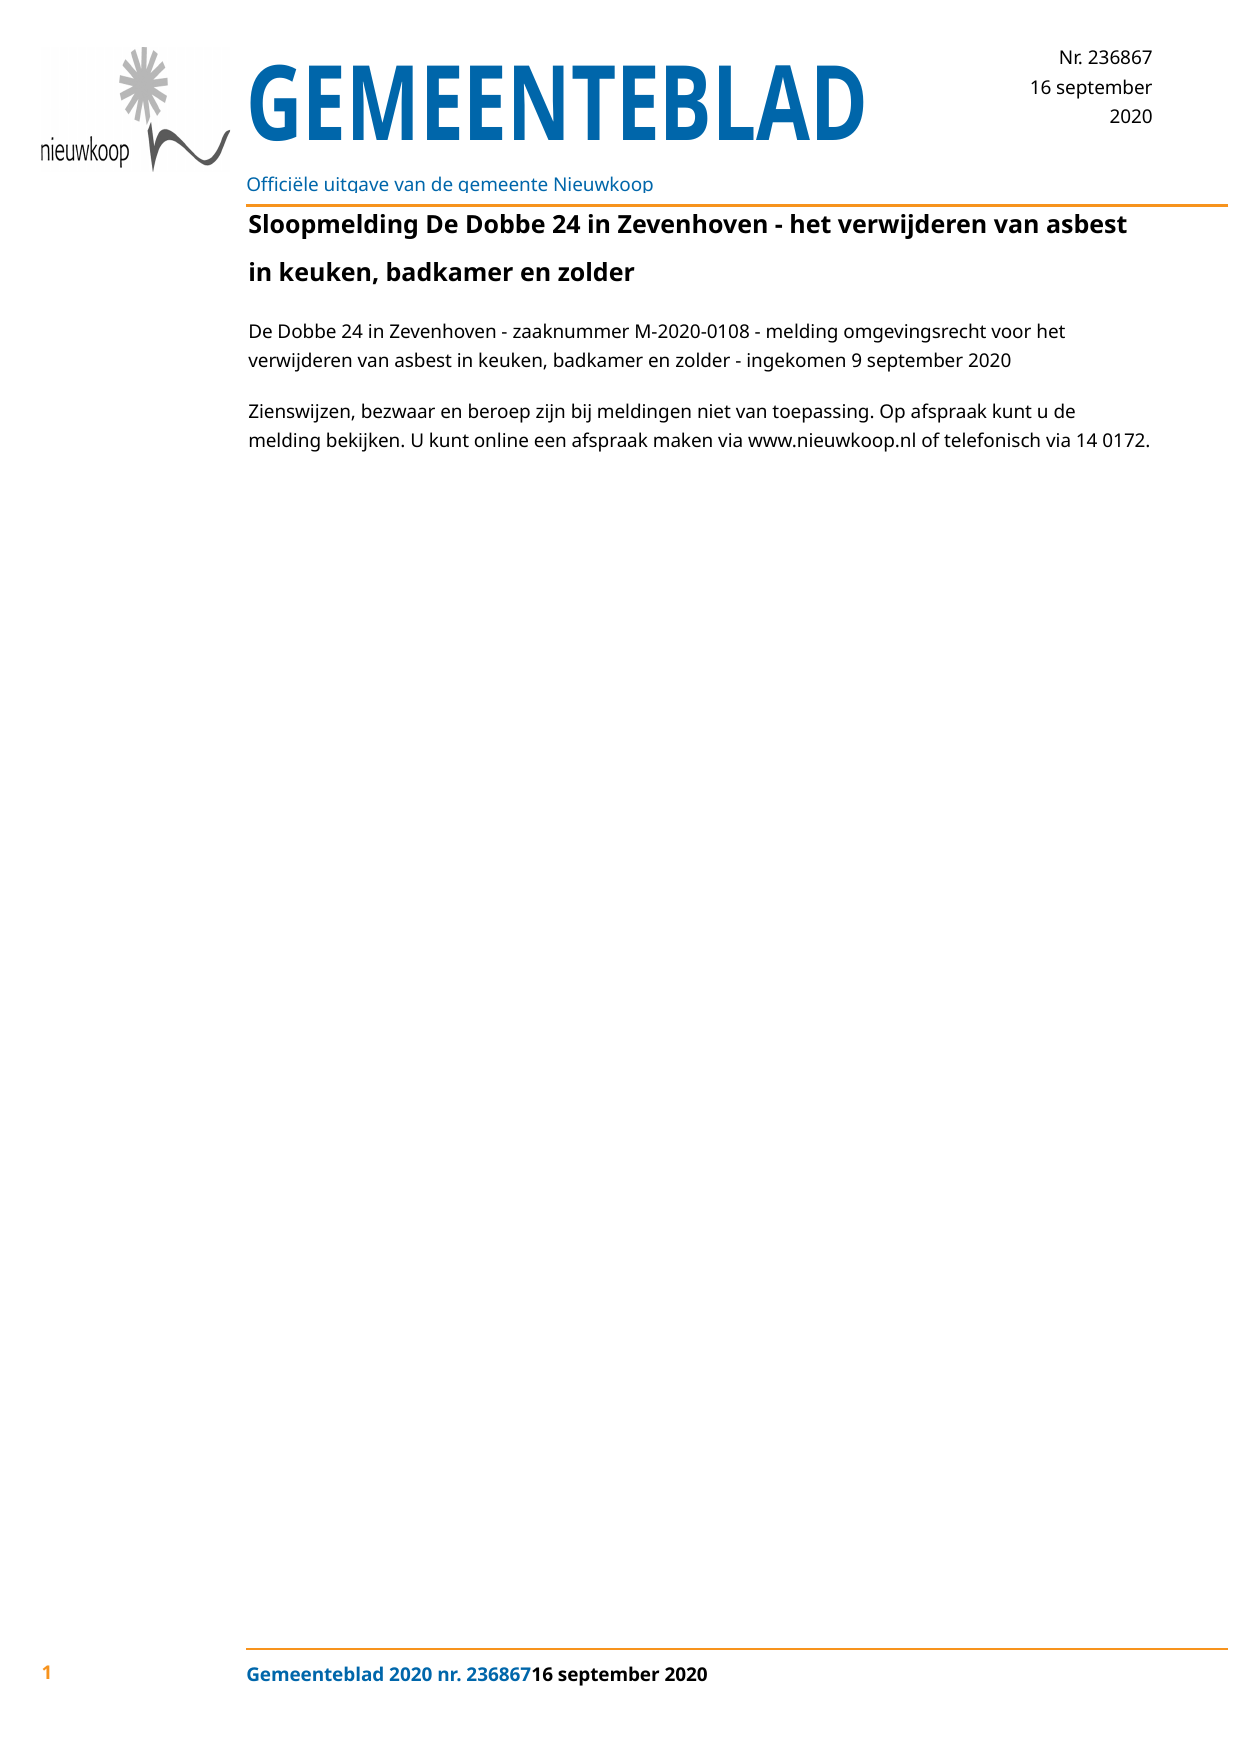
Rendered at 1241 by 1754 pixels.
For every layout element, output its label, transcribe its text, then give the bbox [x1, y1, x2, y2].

text Sloopmelding De Dobbe 24 in Zevenhoven - het verwijderen van asbest in keuken, badkamer en zolder [248, 207, 1152, 288]
text Zienswijzen, bezwaar en beroep zijn bij meldingen niet van toepassing. Op afspraak kunt u de melding bekijken. U kunt online een afspraak maken via www.nieuwkoop.nl of telefonisch via 14 0172. [248, 398, 1152, 453]
text De Dobbe 24 in Zevenhoven - zaaknummer M-2020-0108 - melding omgevingsrecht voor het verwijderen van asbest in keuken, badkamer en zolder - ingekomen 9 september 2020 [248, 318, 1152, 373]
picture [41, 47, 231, 172]
